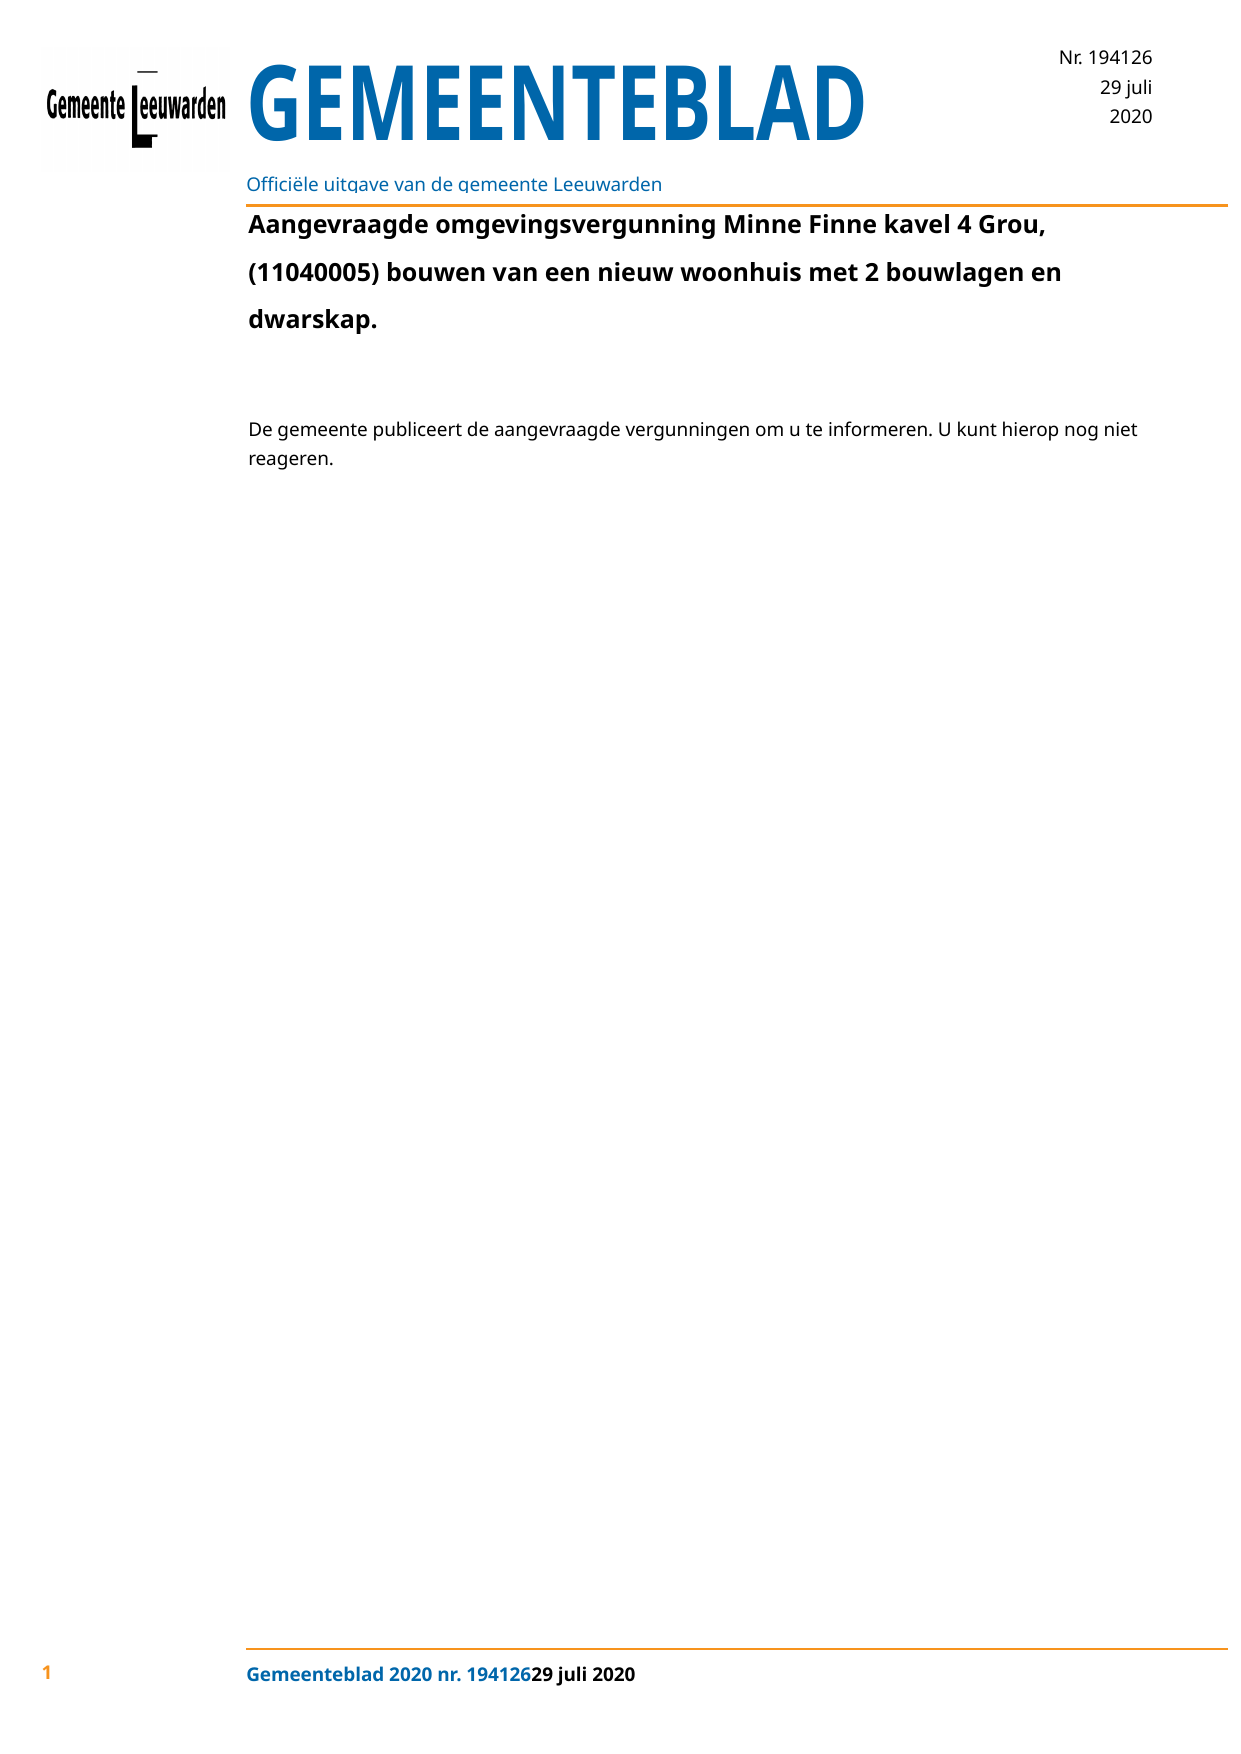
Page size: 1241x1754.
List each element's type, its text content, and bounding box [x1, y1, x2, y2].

picture [41, 47, 231, 172]
text Aangevraagde omgevingsvergunning Minne Finne kavel 4 Grou, (11040005) bouwen van een nieuw woonhuis met 2 bouwlagen en dwarskap. [248, 207, 1152, 336]
text De gemeente publiceert de aangevraagde vergunningen om u te informeren. U kunt hierop nog niet reageren. [248, 416, 1152, 471]
